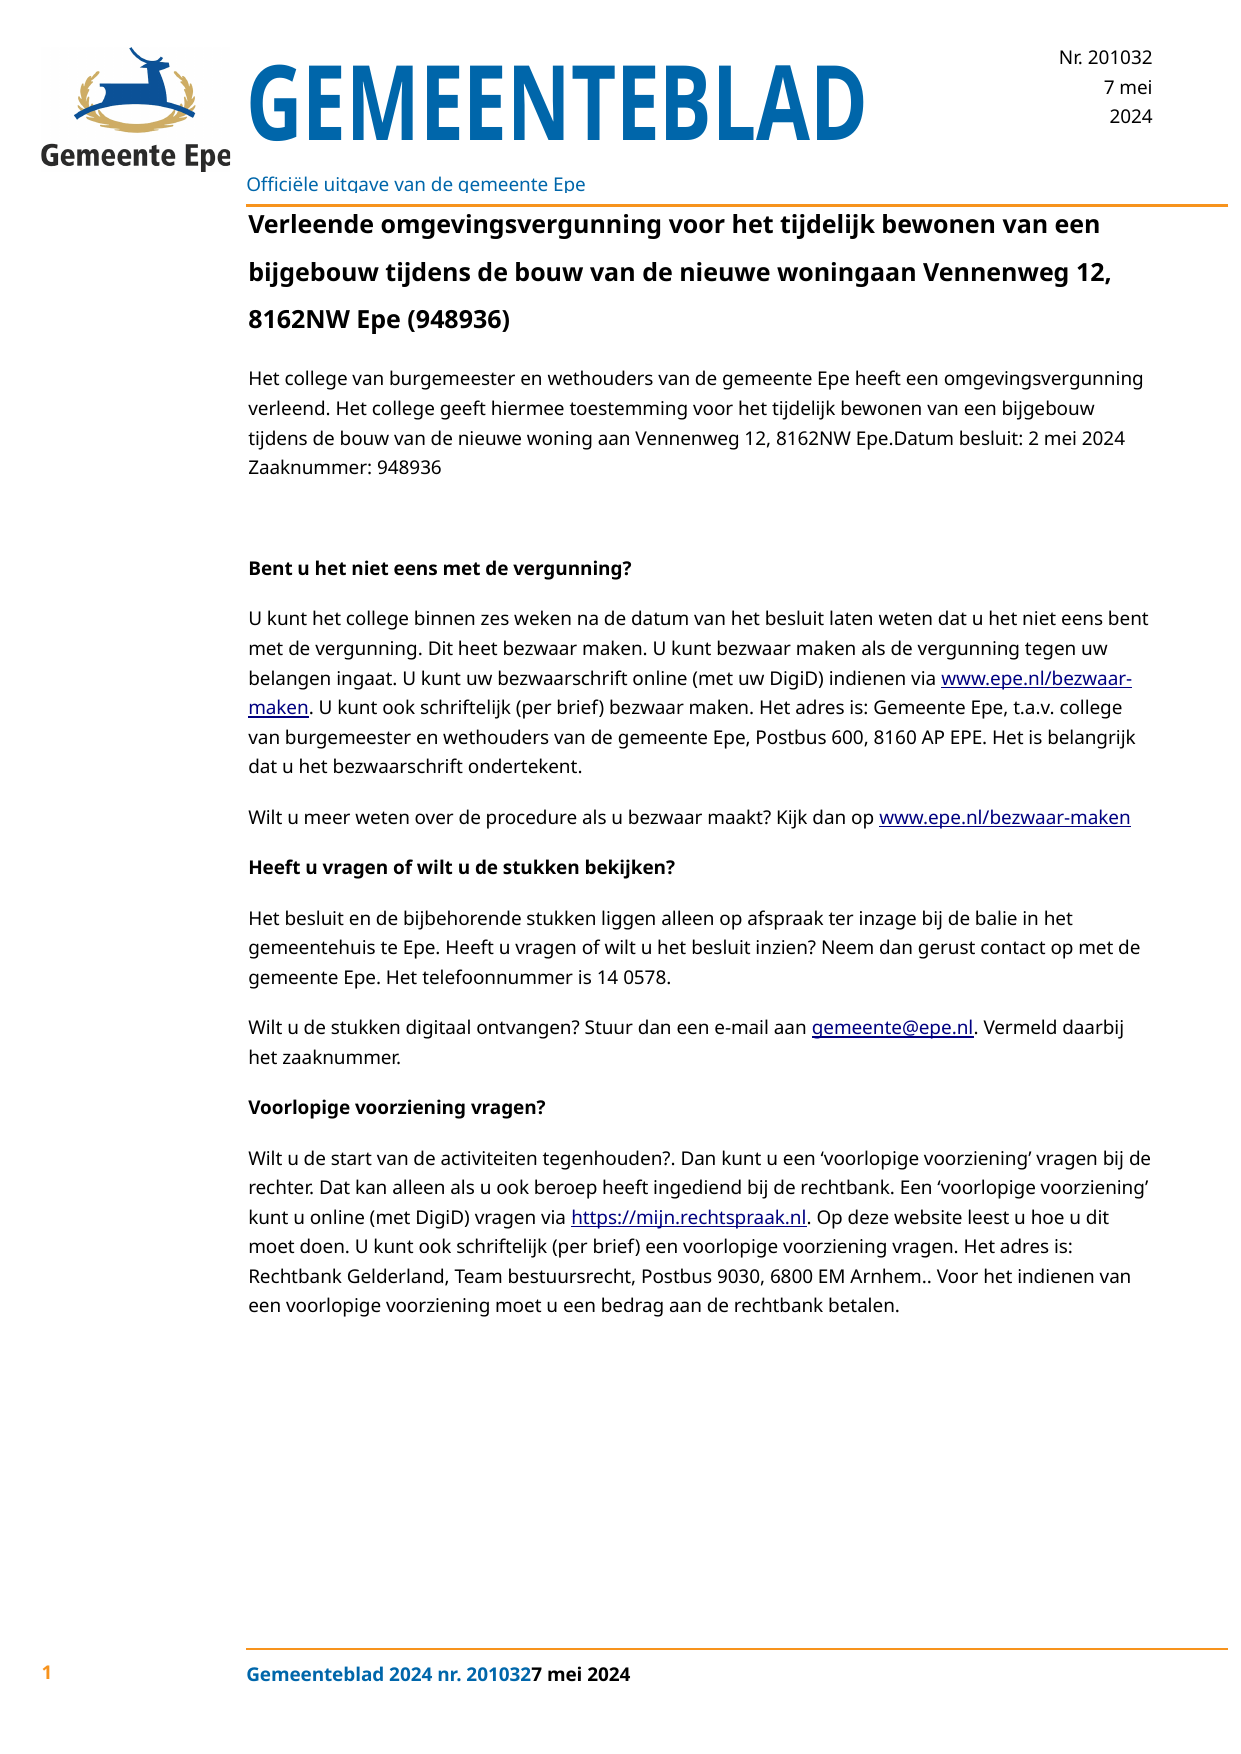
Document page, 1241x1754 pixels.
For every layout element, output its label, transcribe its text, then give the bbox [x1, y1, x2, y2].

text Wilt u de stukken digitaal ontvangen? Stuur dan een e-mail aan gemeente@epe.nl. Vermeld daarbij het zaaknummer. [248, 1014, 1152, 1069]
text Voorlopige voorziening vragen? [248, 1094, 1152, 1120]
text U kunt het college binnen zes weken na de datum van het besluit laten weten dat u het niet eens bent met de vergunning. Dit heet bezwaar maken. U kunt bezwaar maken als de vergunning tegen uw belangen ingaat. U kunt uw bezwaarschrift online (met uw DigiD) indienen via www.epe.nl/bezwaar-maken. U kunt ook schriftelijk (per brief) bezwaar maken. Het adres is: Gemeente Epe, t.a.v. college van burgemeester en wethouders van de gemeente Epe, Postbus 600, 8160 AP EPE. Het is belangrijk dat u het bezwaarschrift ondertekent. [248, 606, 1152, 779]
picture [41, 47, 231, 172]
text Het besluit en de bijbehorende stukken liggen alleen op afspraak ter inzage bij de balie in het gemeentehuis te Epe. Heeft u vragen of wilt u het besluit inzien? Neem dan gerust contact op met de gemeente Epe. Het telefoonnummer is 14 0578. [248, 905, 1152, 989]
text Heeft u vragen of wilt u de stukken bekijken? [248, 854, 1152, 880]
text Wilt u de start van de activiteiten tegenhouden?. Dan kunt u een ‘voorlopige voorziening’ vragen bij de rechter. Dat kan alleen als u ook beroep heeft ingediend bij de rechtbank. Een ‘voorlopige voorziening’ kunt u online (met DigiD) vragen via https://mijn.rechtspraak.nl. Op deze website leest u hoe u dit moet doen. U kunt ook schriftelijk (per brief) een voorlopige voorziening vragen. Het adres is: Rechtbank Gelderland, Team bestuursrecht, Postbus 9030, 6800 EM Arnhem.. Voor het indienen van een voorlopige voorziening moet u een bedrag aan de rechtbank betalen. [248, 1145, 1152, 1318]
text Verleende omgevingsvergunning voor het tijdelijk bewonen van een bijgebouw tijdens de bouw van de nieuwe woningaan Vennenweg 12, 8162NW Epe (948936) [248, 207, 1152, 336]
text Het college van burgemeester en wethouders van de gemeente Epe heeft een omgevingsvergunning verleend. Het college geeft hiermee toestemming voor het tijdelijk bewonen van een bijgebouw tijdens de bouw van de nieuwe woning aan Vennenweg 12, 8162NW Epe.Datum besluit: 2 mei 2024 Zaaknummer: 948936 [248, 366, 1152, 480]
text Wilt u meer weten over de procedure als u bezwaar maakt? Kijk dan op www.epe.nl/bezwaar-maken [248, 804, 1152, 829]
text Bent u het niet eens met de vergunning? [248, 555, 1152, 581]
